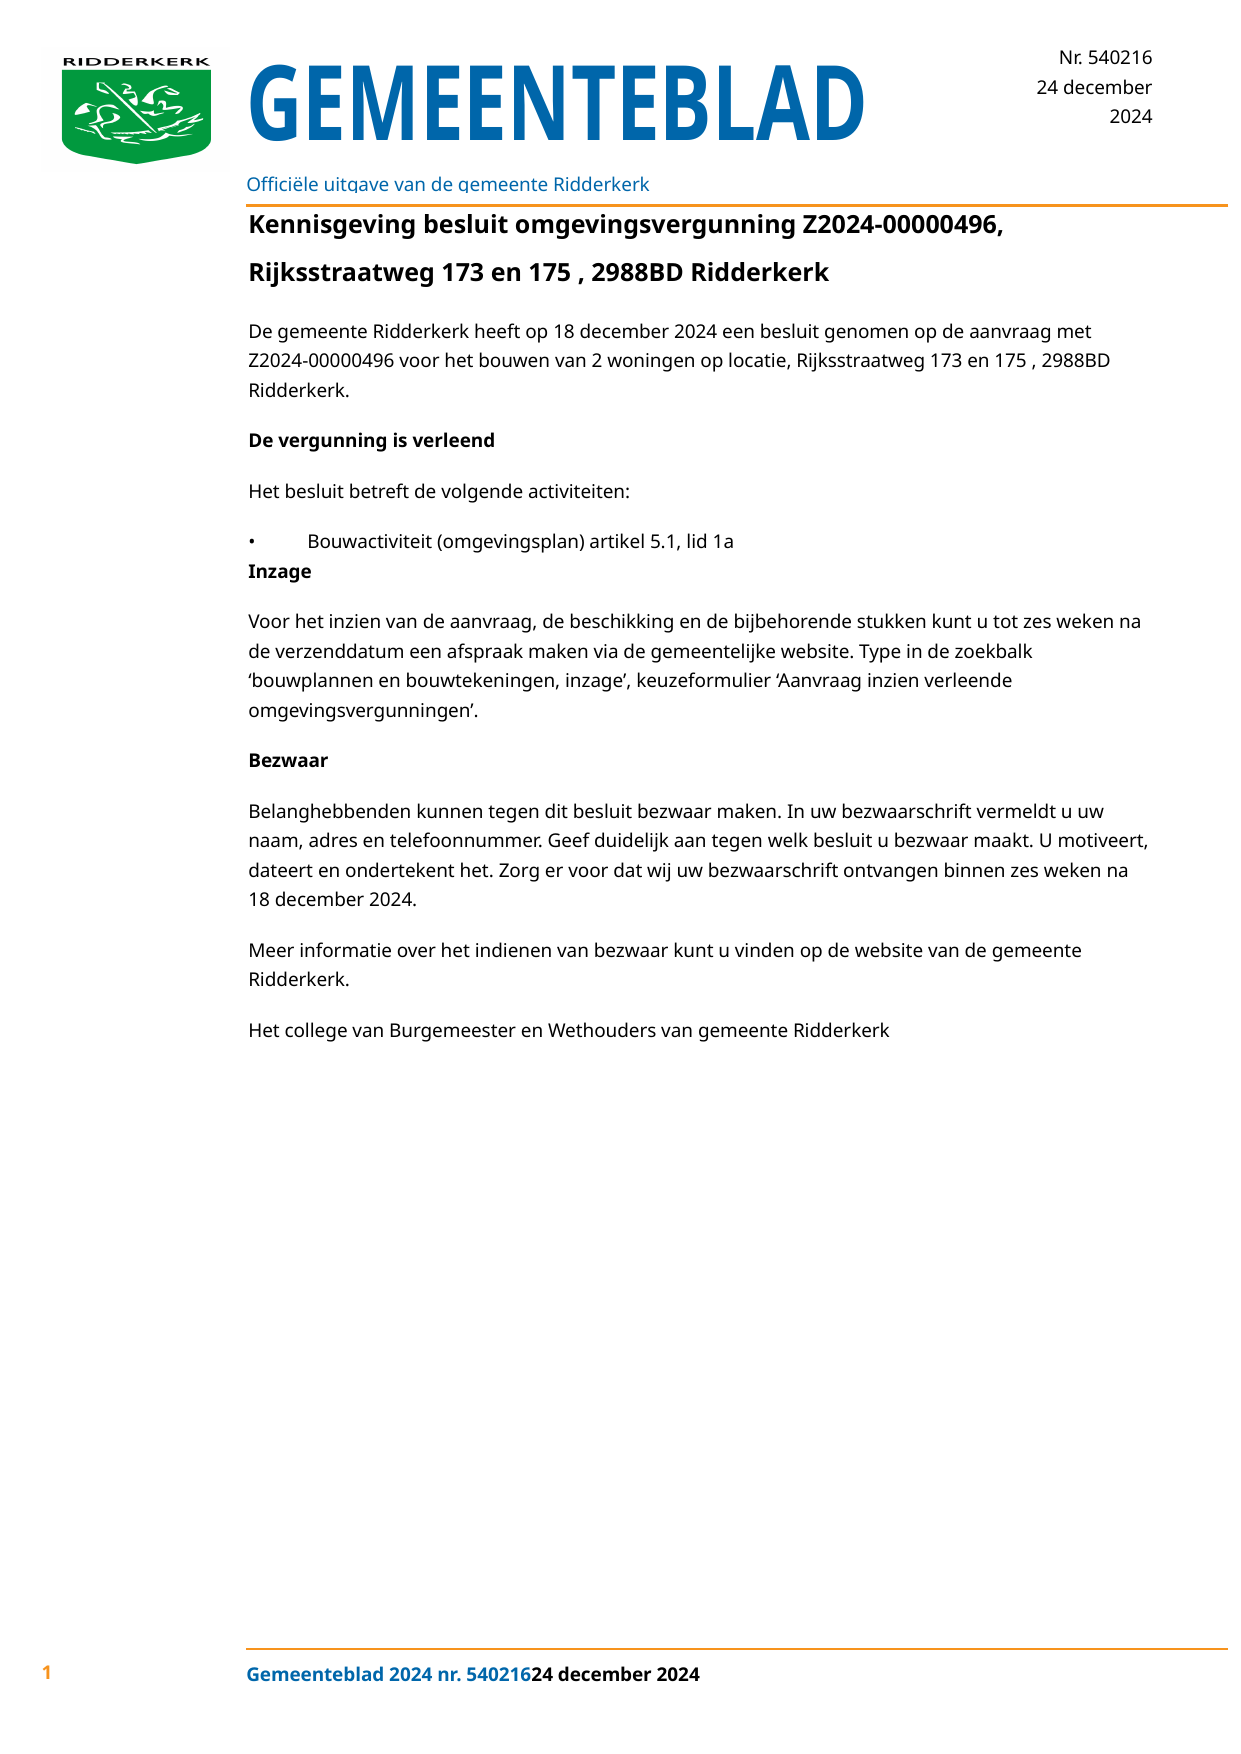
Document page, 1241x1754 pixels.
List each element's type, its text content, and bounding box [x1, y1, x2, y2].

text Het besluit betreft de volgende activiteiten: [248, 478, 1152, 504]
text Meer informatie over het indienen van bezwaar kunt u vinden op de website van de gemeente Ridderkerk. [248, 937, 1152, 992]
text Het college van Burgemeester en Wethouders van gemeente Ridderkerk [248, 1017, 1152, 1043]
text Belanghebbenden kunnen tegen dit besluit bezwaar maken. In uw bezwaarschrift vermeldt u uw naam, adres en telefoonnummer. Geef duidelijk aan tegen welk besluit u bezwaar maakt. U motiveert, dateert en ondertekent het. Zorg er voor dat wij uw bezwaarschrift ontvangen binnen zes weken na 18 december 2024. [248, 798, 1152, 912]
text Voor het inzien van de aanvraag, de beschikking en de bijbehorende stukken kunt u tot zes weken na de verzenddatum een afspraak maken via de gemeentelijke website. Type in de zoekbalk ‘bouwplannen en bouwtekeningen, inzage’, keuzeformulier ‘Aanvraag inzien verleende omgevingsvergunningen’. [248, 608, 1152, 723]
text Kennisgeving besluit omgevingsvergunning Z2024-00000496, Rijksstraatweg 173 en 175 , 2988BD Ridderkerk [248, 207, 1152, 288]
text Inzage [248, 558, 1152, 584]
list Bouwactiviteit (omgevingsplan) artikel 5.1, lid 1a [248, 528, 1152, 554]
text De vergunning is verleend [248, 427, 1152, 453]
text Bezwaar [248, 747, 1152, 773]
picture [41, 47, 231, 172]
text De gemeente Ridderkerk heeft op 18 december 2024 een besluit genomen op de aanvraag met Z2024-00000496 voor het bouwen van 2 woningen op locatie, Rijksstraatweg 173 en 175 , 2988BD Ridderkerk. [248, 318, 1152, 403]
